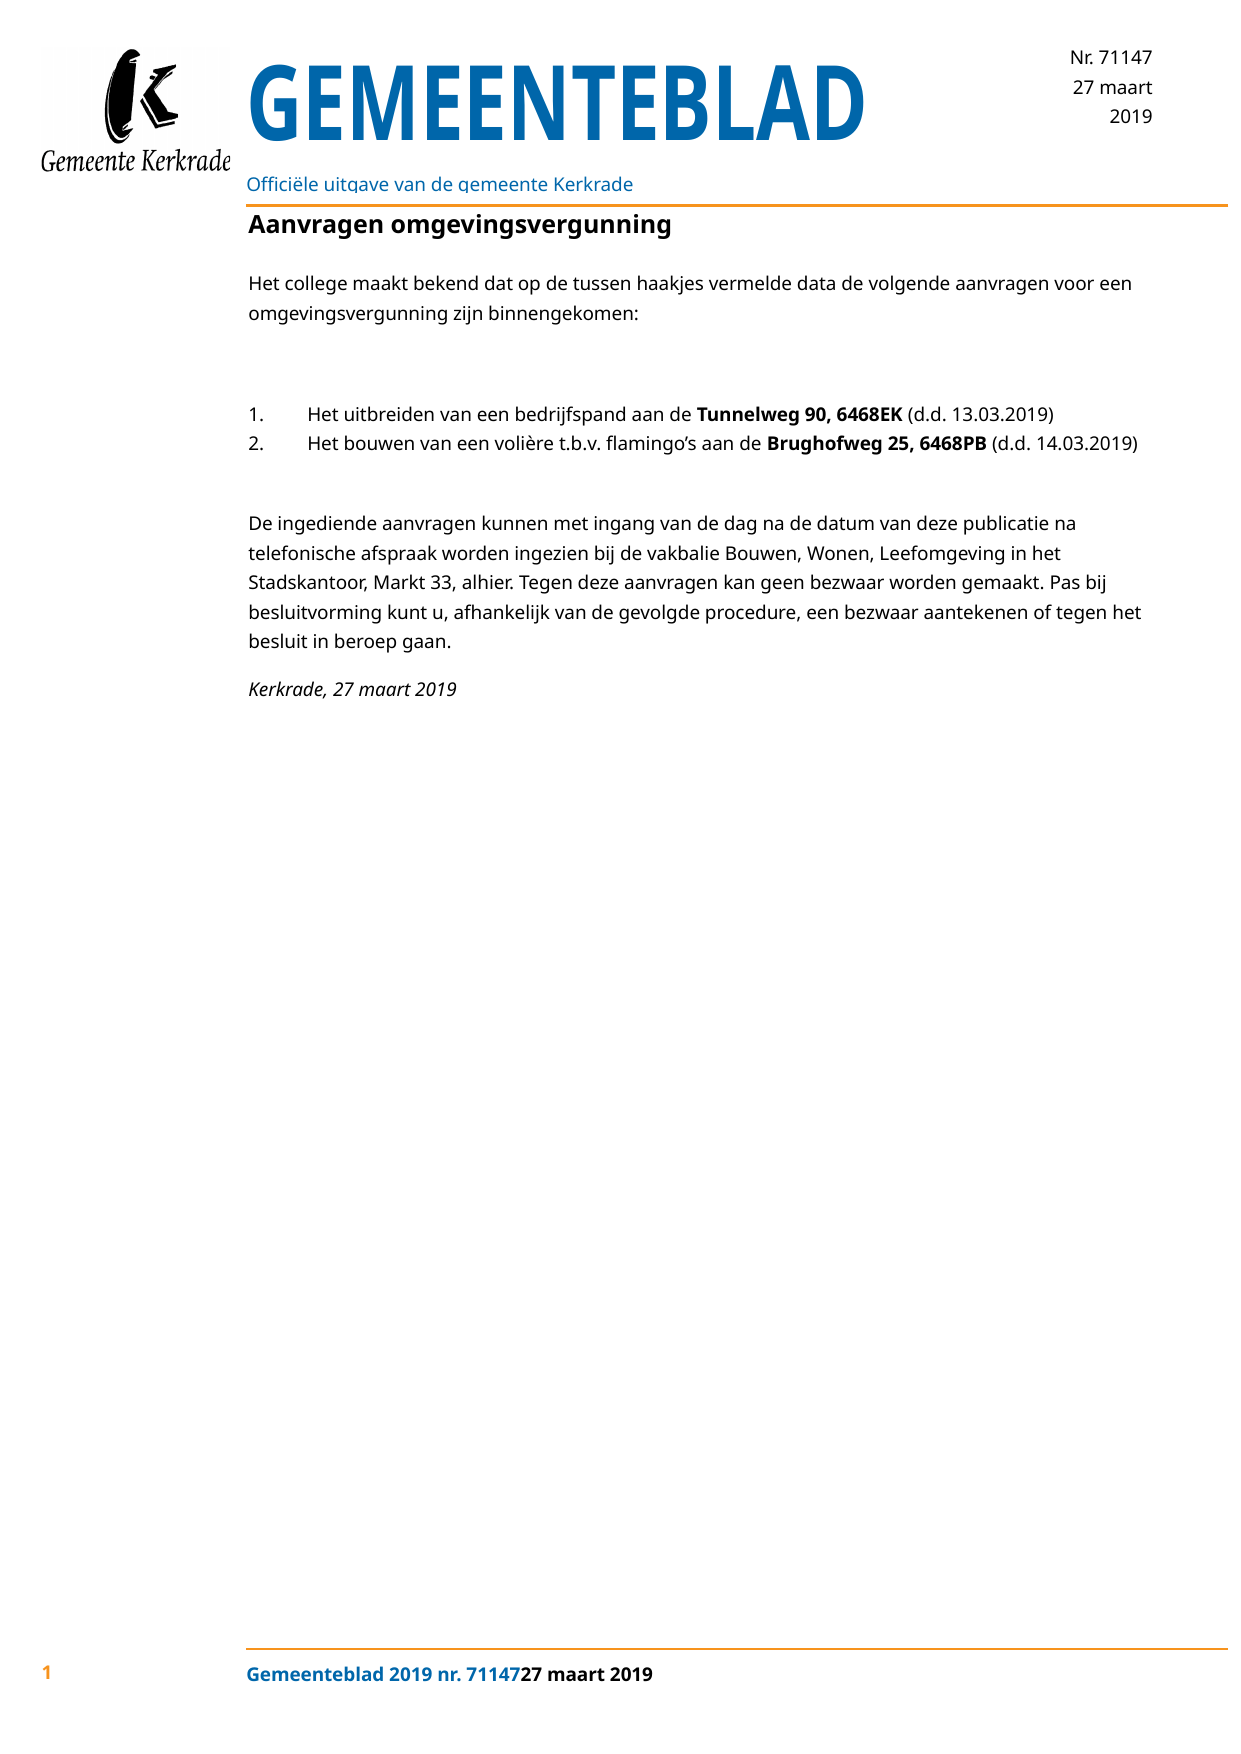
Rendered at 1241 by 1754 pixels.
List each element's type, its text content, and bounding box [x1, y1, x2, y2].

text Kerkrade, 27 maart 2019 [248, 676, 1152, 702]
text De ingediende aanvragen kunnen met ingang van de dag na de datum van deze publicatie na telefonische afspraak worden ingezien bij de vakbalie Bouwen, Wonen, Leefomgeving in het Stadskantoor, Markt 33, alhier. Tegen deze aanvragen kan geen bezwaar worden gemaakt. Pas bij besluitvorming kunt u, afhankelijk van de gevolgde procedure, een bezwaar aantekenen of tegen het besluit in beroep gaan. [248, 510, 1152, 654]
list Het uitbreiden van een bedrijfspand aan de Tunnelweg 90, 6468EK (d.d. 13.03.2019) [248, 401, 1152, 426]
text Aanvragen omgevingsvergunning [248, 207, 1152, 241]
text Het college maakt bekend dat op de tussen haakjes vermelde data de volgende aanvragen voor een omgevingsvergunning zijn binnengekomen: [248, 270, 1152, 326]
list Het bouwen van een volière t.b.v. flamingo’s aan de Brughofweg 25, 6468PB (d.d. 14.03.2019) [248, 430, 1152, 456]
picture [41, 47, 231, 172]
